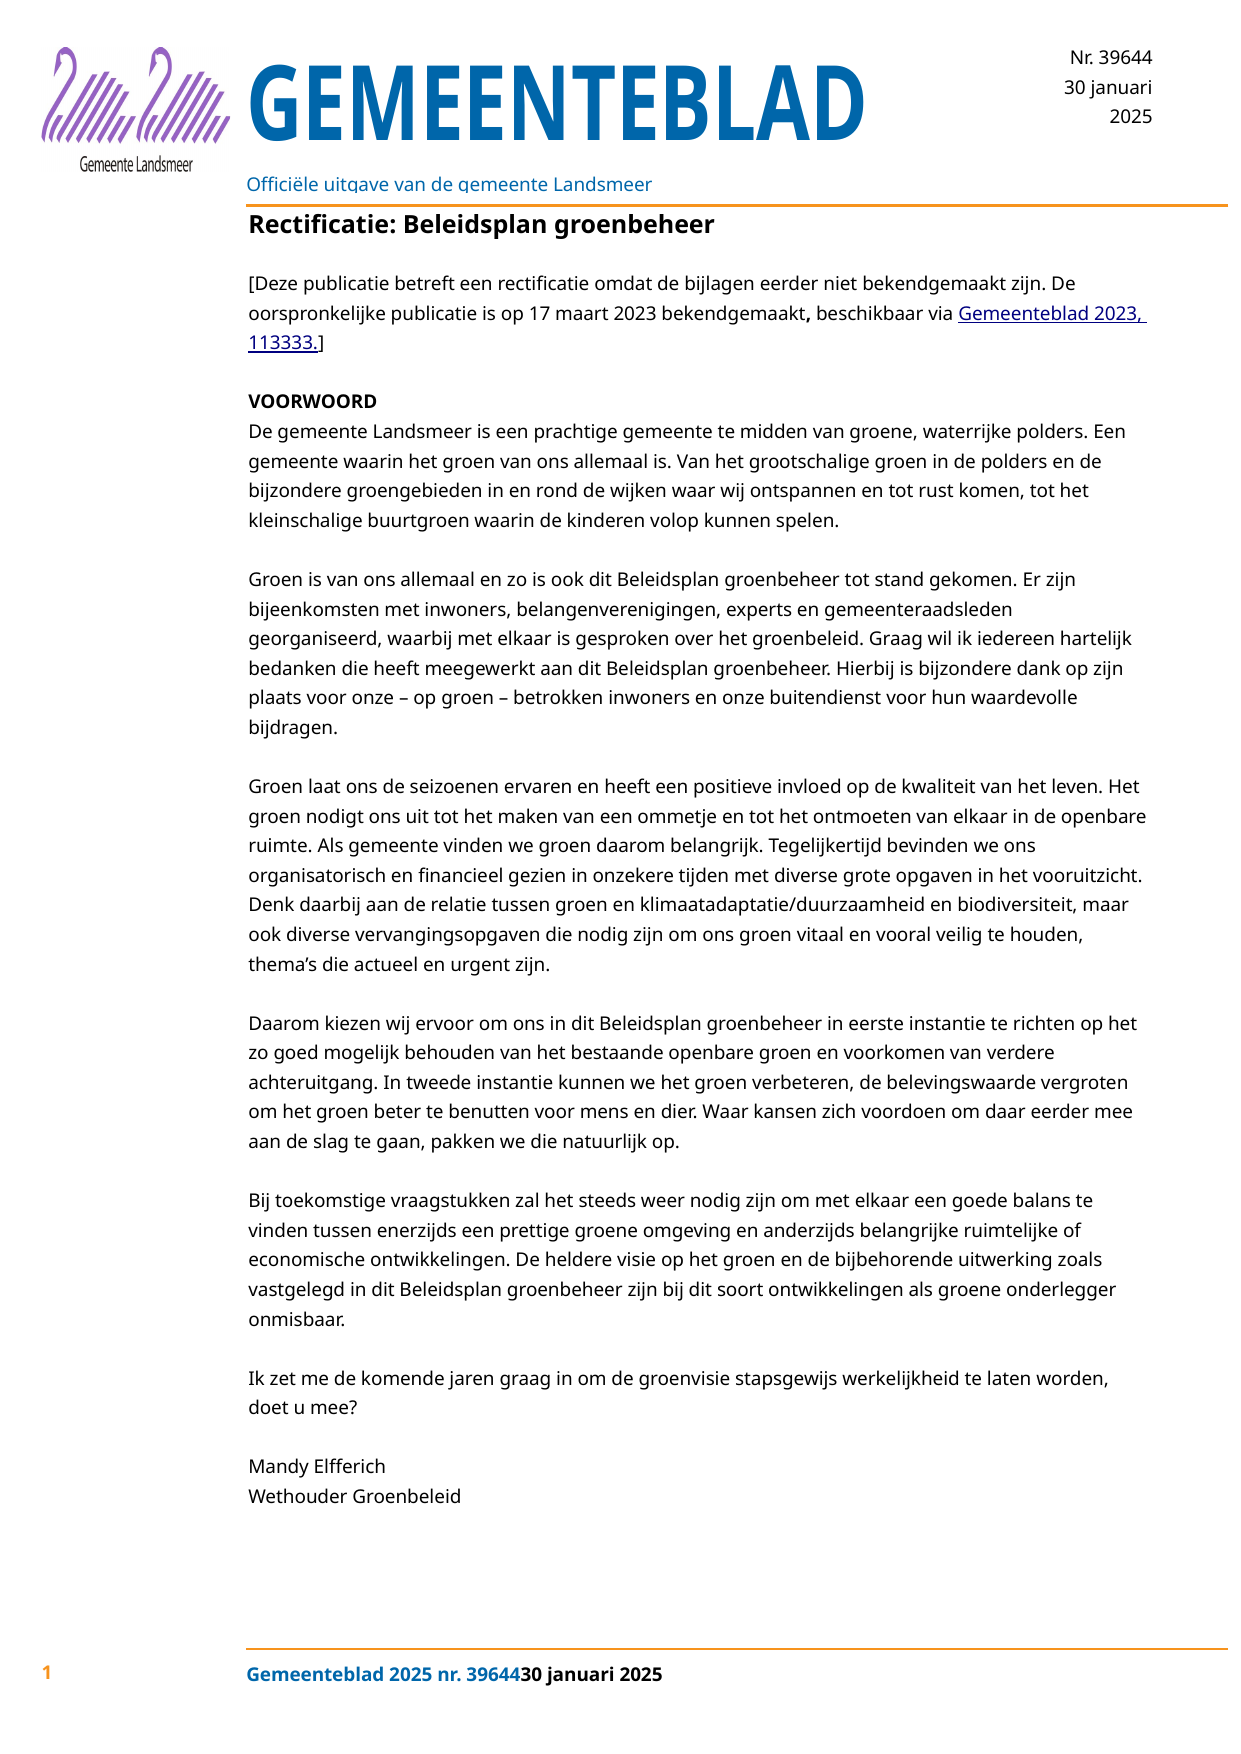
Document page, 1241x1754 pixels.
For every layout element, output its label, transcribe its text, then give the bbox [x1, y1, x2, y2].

picture [41, 47, 231, 172]
text VOORWOORD [248, 389, 1152, 414]
text Wethouder Groenbeleid [248, 1483, 1152, 1509]
text De gemeente Landsmeer is een prachtige gemeente te midden van groene, waterrijke polders. Een gemeente waarin het groen van ons allemaal is. Van het grootschalige groen in de polders en de bijzondere groengebieden in en rond de wijken waar wij ontspannen en tot rust komen, tot het kleinschalige buurtgroen waarin de kinderen volop kunnen spelen. [248, 418, 1152, 533]
text Rectificatie: Beleidsplan groenbeheer [248, 207, 1152, 241]
text [Deze publicatie betreft een rectificatie omdat de bijlagen eerder niet bekendgemaakt zijn. De oorspronkelijke publicatie is op 17 maart 2023 bekendgemaakt, beschikbaar via Gemeenteblad 2023, 113333.] [248, 270, 1152, 355]
text Bij toekomstige vraagstukken zal het steeds weer nodig zijn om met elkaar een goede balans te vinden tussen enerzijds een prettige groene omgeving en anderzijds belangrijke ruimtelijke of economische ontwikkelingen. De heldere visie op het groen en de bijbehorende uitwerking zoals vastgelegd in dit Beleidsplan groenbeheer zijn bij dit soort ontwikkelingen als groene onderlegger onmisbaar. [248, 1187, 1152, 1331]
text Mandy Elfferich [248, 1454, 1152, 1479]
text Daarom kiezen wij ervoor om ons in dit Beleidsplan groenbeheer in eerste instantie te richten op het zo goed mogelijk behouden van het bestaande openbare groen en voorkomen van verdere achteruitgang. In tweede instantie kunnen we het groen verbeteren, de belevingswaarde vergroten om het groen beter te benutten voor mens en dier. Waar kansen zich voordoen om daar eerder mee aan de slag te gaan, pakken we die natuurlijk op. [248, 1010, 1152, 1154]
text Groen is van ons allemaal en zo is ook dit Beleidsplan groenbeheer tot stand gekomen. Er zijn bijeenkomsten met inwoners, belangenverenigingen, experts en gemeenteraadsleden georganiseerd, waarbij met elkaar is gesproken over het groenbeleid. Graag wil ik iedereen hartelijk bedanken die heeft meegewerkt aan dit Beleidsplan groenbeheer. Hierbij is bijzondere dank op zijn plaats voor onze – op groen – betrokken inwoners en onze buitendienst voor hun waardevolle bijdragen. [248, 566, 1152, 740]
text Ik zet me de komende jaren graag in om de groenvisie stapsgewijs werkelijkheid te laten worden, doet u mee? [248, 1365, 1152, 1420]
text Groen laat ons de seizoenen ervaren en heeft een positieve invloed op de kwaliteit van het leven. Het groen nodigt ons uit tot het maken van een ommetje en tot het ontmoeten van elkaar in de openbare ruimte. Als gemeente vinden we groen daarom belangrijk. Tegelijkertijd bevinden we ons organisatorisch en financieel gezien in onzekere tijden met diverse grote opgaven in het vooruitzicht. Denk daarbij aan de relatie tussen groen en klimaatadaptatie/duurzaamheid en biodiversiteit, maar ook diverse vervangingsopgaven die nodig zijn om ons groen vitaal en vooral veilig te houden, thema’s die actueel en urgent zijn. [248, 773, 1152, 976]
